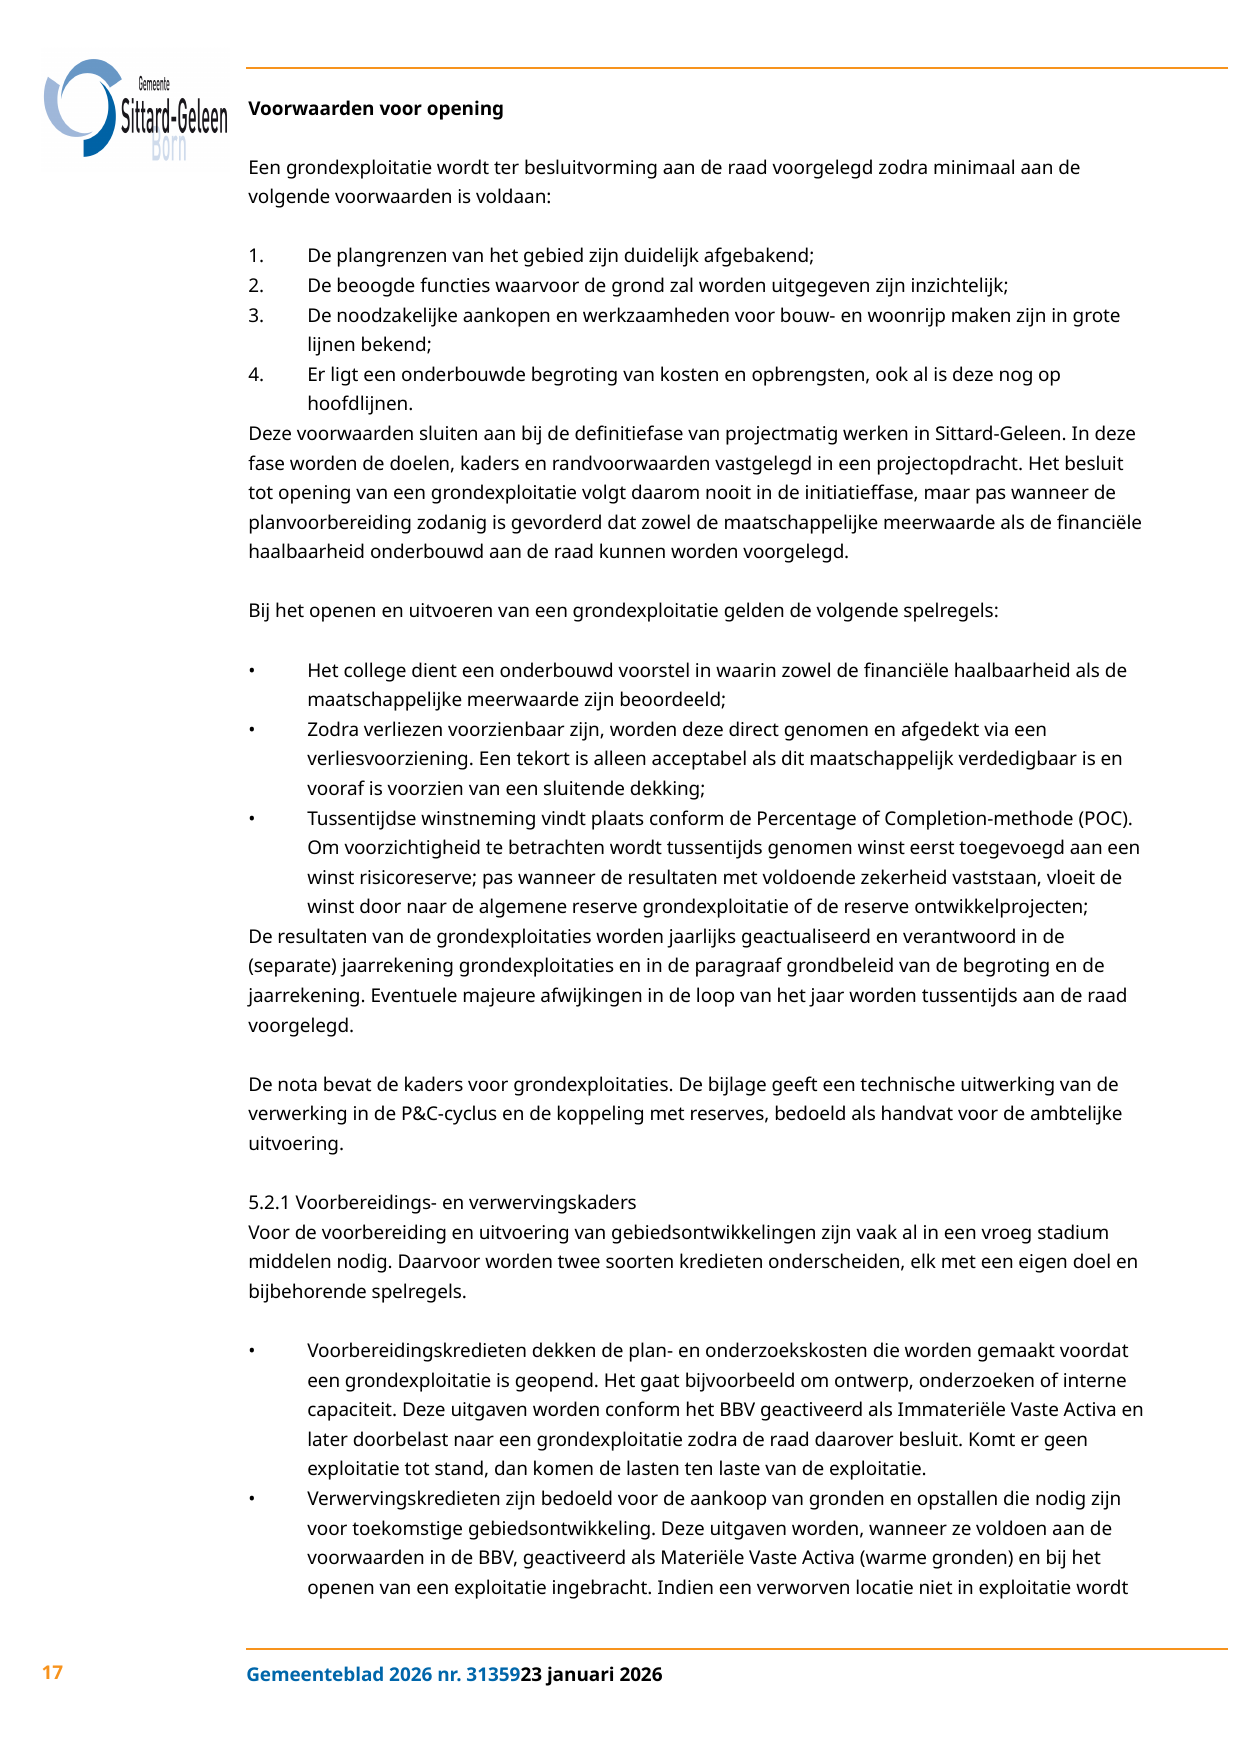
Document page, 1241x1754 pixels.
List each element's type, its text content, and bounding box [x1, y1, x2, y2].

list De beoogde functies waarvoor de grond zal worden uitgegeven zijn inzichtelijk; [248, 272, 1152, 298]
list Zodra verliezen voorzienbaar zijn, worden deze direct genomen en afgedekt via een verliesvoorziening. Een tekort is alleen acceptabel als dit maatschappelijk verdedigbaar is en vooraf is voorzien van een sluitende dekking; [248, 716, 1152, 801]
text Bij het openen en uitvoeren van een grondexploitatie gelden de volgende spelregels: [248, 598, 1152, 623]
list Voorbereidingskredieten dekken de plan- en onderzoekskosten die worden gemaakt voordat een grondexploitatie is geopend. Het gaat bijvoorbeeld om ontwerp, onderzoeken of interne capaciteit. Deze uitgaven worden conform het BBV geactiveerd als Immateriële Vaste Activa en later doorbelast naar een grondexploitatie zodra de raad daarover besluit. Komt er geen exploitatie tot stand, dan komen de lasten ten laste van de exploitatie. [248, 1337, 1152, 1481]
text Voor de voorbereiding en uitvoering van gebiedsontwikkelingen zijn vaak al in een vroeg stadium middelen nodig. Daarvoor worden twee soorten kredieten onderscheiden, elk met een eigen doel en bijbehorende spelregels. [248, 1219, 1152, 1304]
list Het college dient een onderbouwd voorstel in waarin zowel de financiële haalbaarheid als de maatschappelijke meerwaarde zijn beoordeeld; [248, 657, 1152, 712]
list De noodzakelijke aankopen en werkzaamheden voor bouw- en woonrijp maken zijn in grote lijnen bekend; [248, 302, 1152, 357]
list De plangrenzen van het gebied zijn duidelijk afgebakend; [248, 243, 1152, 268]
list Tussentijdse winstneming vindt plaats conform de Percentage of Completion-methode (POC). Om voorzichtigheid te betrachten wordt tussentijds genomen winst eerst toegevoegd aan een winst risicoreserve; pas wanneer de resultaten met voldoende zekerheid vaststaan, vloeit de winst door naar de algemene reserve grondexploitatie of de reserve ontwikkelprojecten; [248, 805, 1152, 919]
text De nota bevat de kaders voor grondexploitaties. De bijlage geeft een technische uitwerking van de verwerking in de P&C-cyclus en de koppeling met reserves, bedoeld als handvat voor de ambtelijke uitvoering. [248, 1071, 1152, 1156]
text De resultaten van de grondexploitaties worden jaarlijks geactualiseerd en verantwoord in de (separate) jaarrekening grondexploitaties en in de paragraaf grondbeleid van de begroting en de jaarrekening. Eventuele majeure afwijkingen in de loop van het jaar worden tussentijds aan de raad voorgelegd. [248, 923, 1152, 1038]
text Deze voorwaarden sluiten aan bij de definitiefase van projectmatig werken in Sittard-Geleen. In deze fase worden de doelen, kaders en randvoorwaarden vastgelegd in een projectopdracht. Het besluit tot opening van een grondexploitatie volgt daarom nooit in de initiatieffase, maar pas wanneer de planvoorbereiding zodanig is gevorderd dat zowel de maatschappelijke meerwaarde als de financiële haalbaarheid onderbouwd aan de raad kunnen worden voorgelegd. [248, 420, 1152, 564]
list Verwervingskredieten zijn bedoeld voor de aankoop van gronden en opstallen die nodig zijn voor toekomstige gebiedsontwikkeling. Deze uitgaven worden, wanneer ze voldoen aan de voorwaarden in de BBV, geactiveerd als Materiële Vaste Activa (warme gronden) en bij het openen van een exploitatie ingebracht. Indien een verworven locatie niet in exploitatie wordt [248, 1485, 1152, 1600]
text Voorwaarden voor opening [248, 95, 1152, 121]
text Een grondexploitatie wordt ter besluitvorming aan de raad voorgelegd zodra minimaal aan de volgende voorwaarden is voldaan: [248, 154, 1152, 209]
list Er ligt een onderbouwde begroting van kosten en opbrengsten, ook al is deze nog op hoofdlijnen. [248, 361, 1152, 416]
text 5.2.1 Voorbereidings- en verwervingskaders [248, 1189, 1152, 1215]
picture [41, 47, 231, 172]
